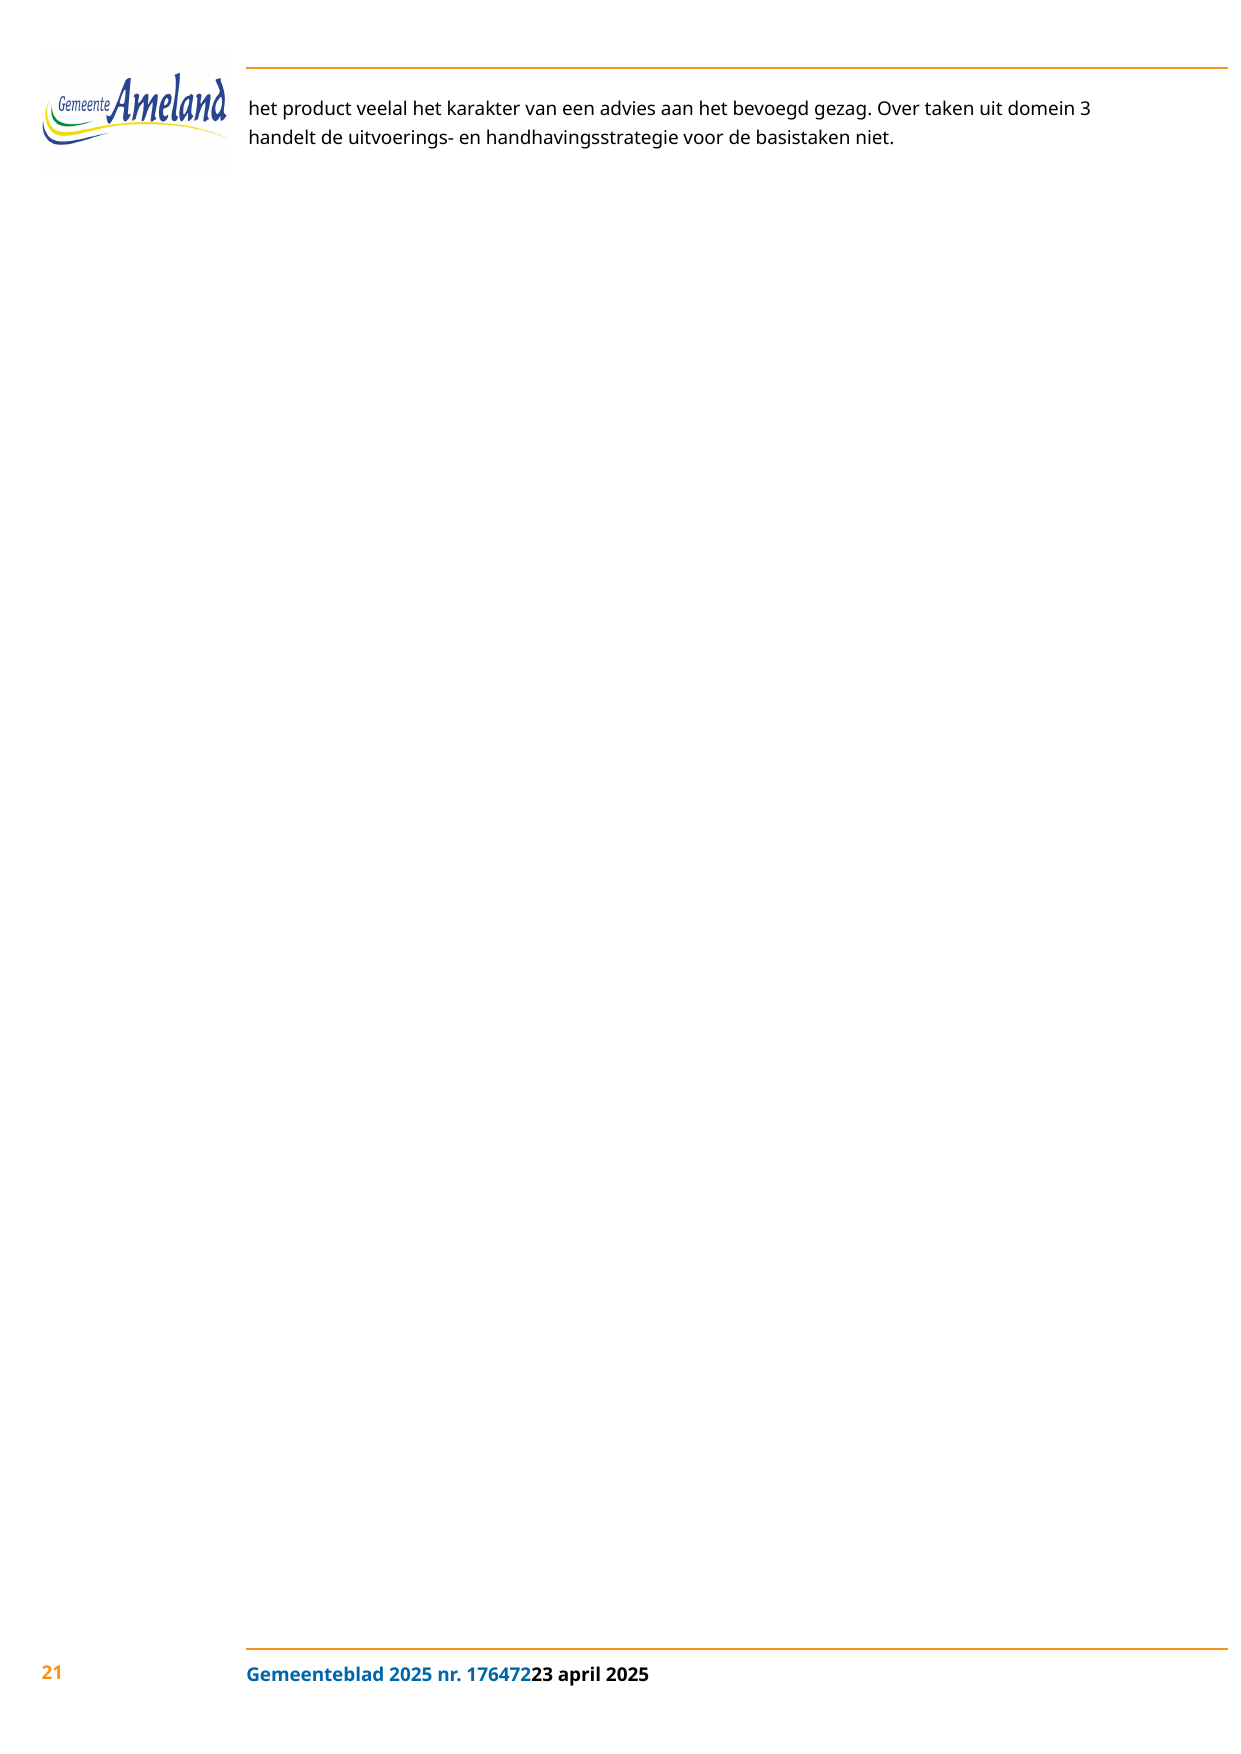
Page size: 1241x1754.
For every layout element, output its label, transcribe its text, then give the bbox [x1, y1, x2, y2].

text het product veelal het karakter van een advies aan het bevoegd gezag. Over taken uit domein 3 handelt de uitvoerings- en handhavingsstrategie voor de basistaken niet. [248, 95, 1152, 150]
picture [41, 47, 231, 172]
